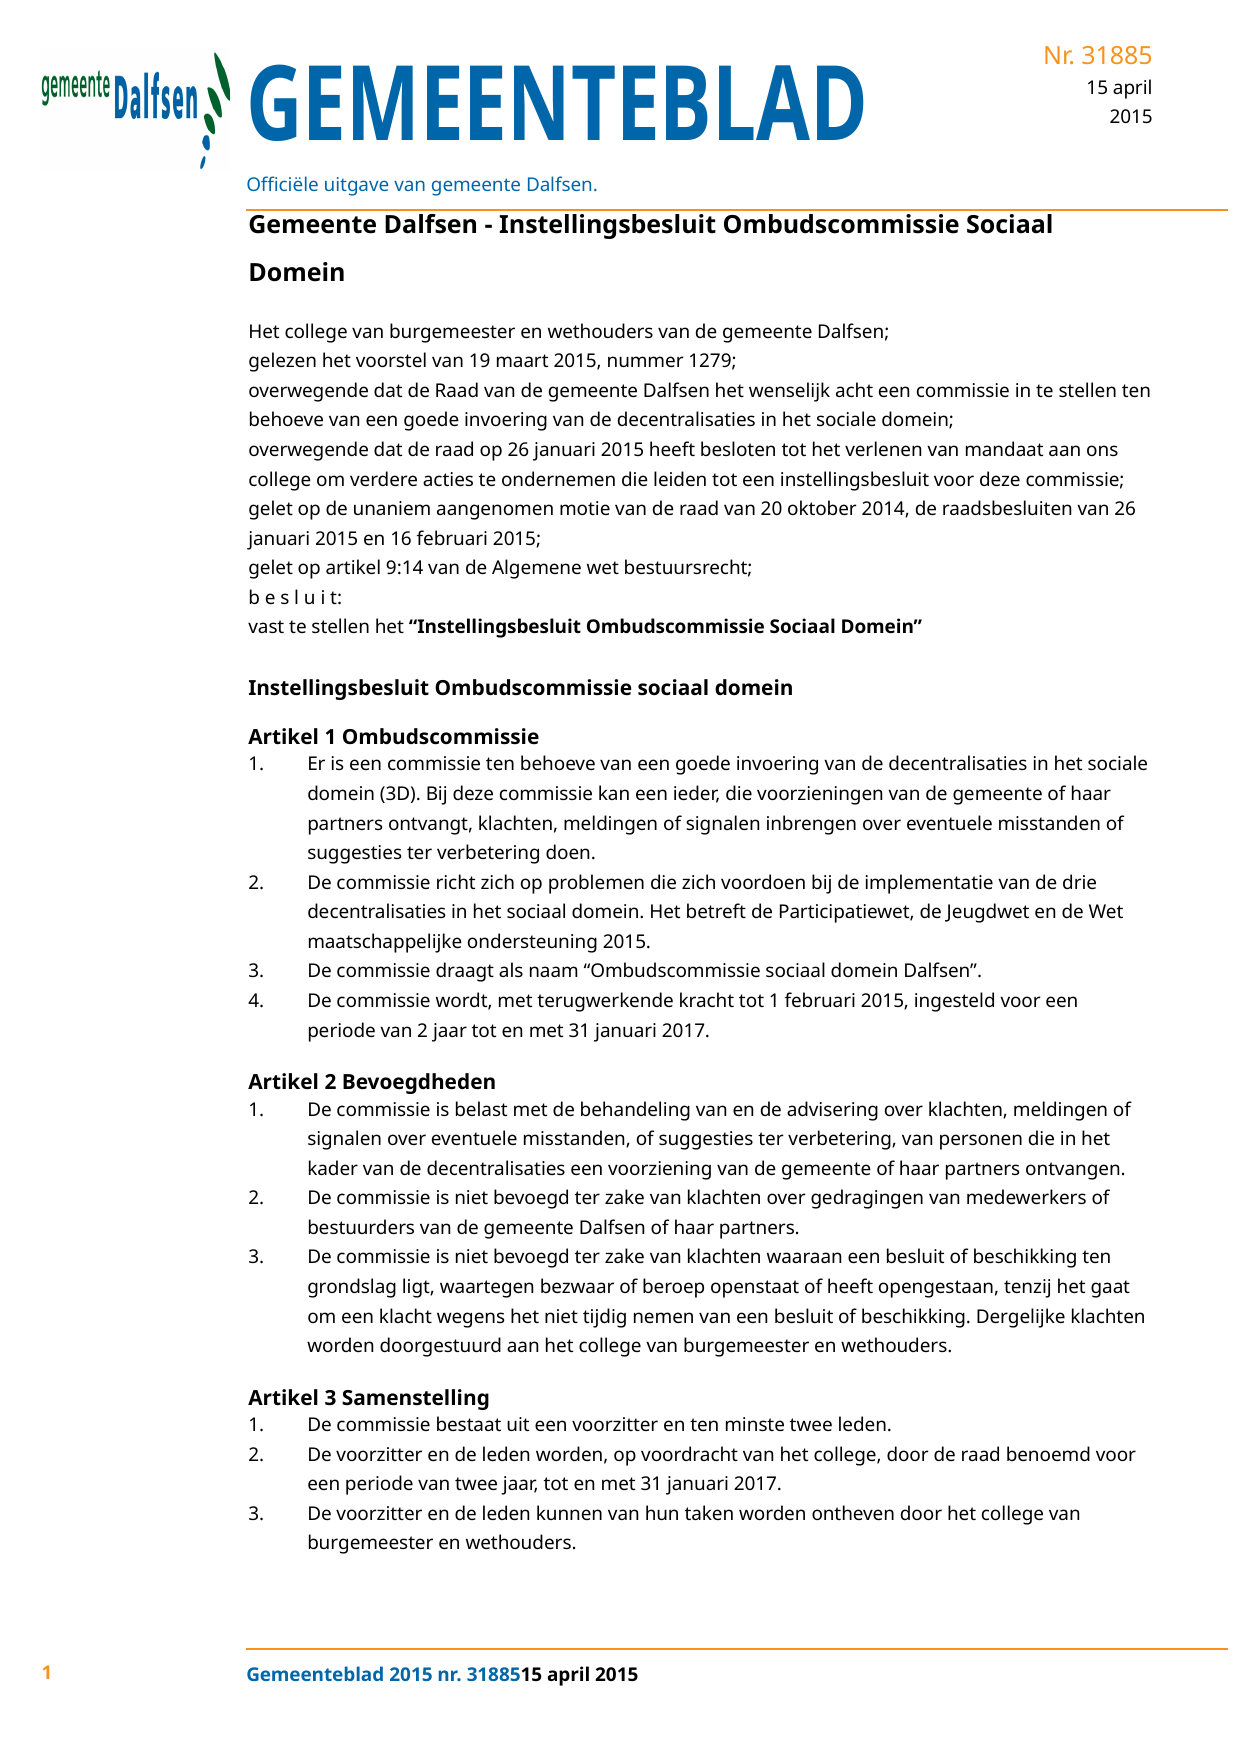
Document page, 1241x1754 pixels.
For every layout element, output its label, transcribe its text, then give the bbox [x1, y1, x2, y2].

list De commissie is belast met de behandeling van en de advisering over klachten, meldingen of signalen over eventuele misstanden, of suggesties ter verbetering, van personen die in het kader van de decentralisaties een voorziening van de gemeente of haar partners ontvangen. [248, 1096, 1152, 1181]
list De voorzitter en de leden worden, op voordracht van het college, door de raad benoemd voor een periode van twee jaar, tot en met 31 januari 2017. [248, 1441, 1152, 1496]
text gelet op de unaniem aangenomen motie van de raad van 20 oktober 2014, de raadsbesluiten van 26 januari 2015 en 16 februari 2015; [248, 495, 1152, 551]
text overwegende dat de Raad van de gemeente Dalfsen het wenselijk acht een commissie in te stellen ten behoeve van een goede invoering van de decentralisaties in het sociale domein; [248, 377, 1152, 432]
text b e s l u i t: [248, 584, 1152, 610]
list De commissie is niet bevoegd ter zake van klachten waaraan een besluit of beschikking ten grondslag ligt, waartegen bezwaar of beroep openstaat of heeft opengestaan, tenzij het gaat om een klacht wegens het niet tijdig nemen van een besluit of beschikking. Dergelijke klachten worden doorgestuurd aan het college van burgemeester en wethouders. [248, 1244, 1152, 1358]
list De commissie richt zich op problemen die zich voordoen bij de implementatie van de drie decentralisaties in het sociaal domein. Het betreft de Participatiewet, de Jeugdwet en de Wet maatschappelijke ondersteuning 2015. [248, 869, 1152, 954]
list De commissie is niet bevoegd ter zake van klachten over gedragingen van medewerkers of bestuurders van de gemeente Dalfsen of haar partners. [248, 1184, 1152, 1240]
list De commissie wordt, met terugwerkende kracht tot 1 februari 2015, ingesteld voor een periode van 2 jaar tot en met 31 januari 2017. [248, 987, 1152, 1043]
text vast te stellen het “Instellingsbesluit Ombudscommissie Sociaal Domein” [248, 614, 1152, 639]
text gelezen het voorstel van 19 maart 2015, nummer 1279; [248, 347, 1152, 373]
text Gemeente Dalfsen - Instellingsbesluit Ombudscommissie Sociaal Domein [248, 211, 1152, 288]
text Artikel 3 Samenstelling [248, 1383, 1152, 1411]
list Er is een commissie ten behoeve van een goede invoering van de decentralisaties in het sociale domein (3D). Bij deze commissie kan een ieder, die voorzieningen van de gemeente of haar partners ontvangt, klachten, meldingen of signalen inbrengen over eventuele misstanden of suggesties ter verbetering doen. [248, 751, 1152, 865]
list De voorzitter en de leden kunnen van hun taken worden ontheven door het college van burgemeester en wethouders. [248, 1500, 1152, 1555]
text overwegende dat de raad op 26 januari 2015 heeft besloten tot het verlenen van mandaat aan ons college om verdere acties te ondernemen die leiden tot een instellingsbesluit voor deze commissie; [248, 436, 1152, 492]
text Instellingsbesluit Ombudscommissie sociaal domein [248, 673, 1152, 701]
list De commissie draagt als naam “Ombudscommissie sociaal domein Dalfsen”. [248, 958, 1152, 983]
picture [41, 47, 231, 172]
text Artikel 2 Bevoegdheden [248, 1067, 1152, 1096]
text Het college van burgemeester en wethouders van de gemeente Dalfsen; [248, 318, 1152, 344]
list De commissie bestaat uit een voorzitter en ten minste twee leden. [248, 1411, 1152, 1437]
text Artikel 1 Ombudscommissie [248, 722, 1152, 751]
text gelet op artikel 9:14 van de Algemene wet bestuursrecht; [248, 554, 1152, 580]
